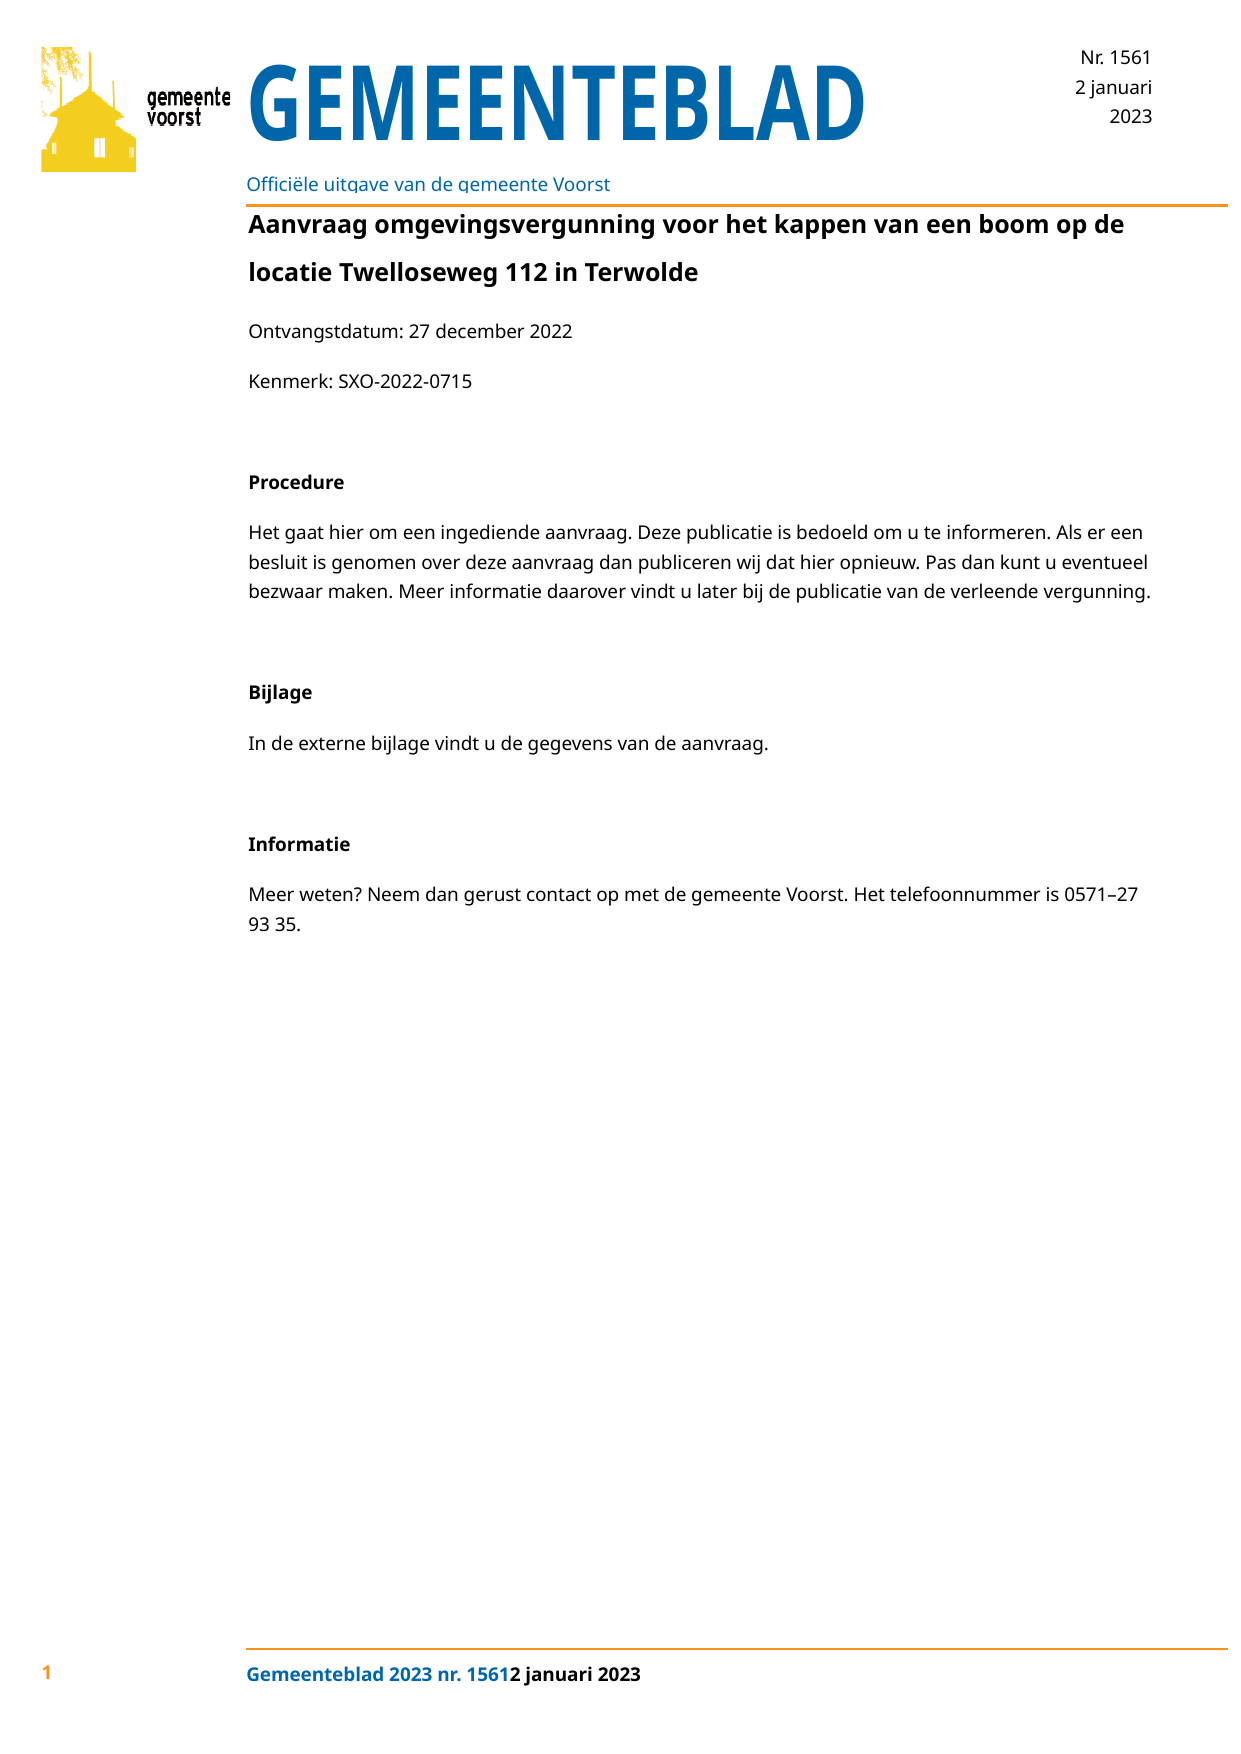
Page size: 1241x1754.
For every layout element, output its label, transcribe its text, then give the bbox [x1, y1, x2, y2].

text Aanvraag omgevingsvergunning voor het kappen van een boom op de locatie Twelloseweg 112 in Terwolde [248, 207, 1152, 288]
text Ontvangstdatum: 27 december 2022 [248, 318, 1152, 344]
picture [41, 47, 231, 172]
text Meer weten? Neem dan gerust contact op met de gemeente Voorst. Het telefoonnummer is 0571–27 93 35. [248, 881, 1152, 937]
text Informatie [248, 831, 1152, 857]
text In de externe bijlage vindt u de gegevens van de aanvraag. [248, 730, 1152, 756]
text Het gaat hier om een ingediende aanvraag. Deze publicatie is bedoeld om u te informeren. Als er een besluit is genomen over deze aanvraag dan publiceren wij dat hier opnieuw. Pas dan kunt u eventueel bezwaar maken. Meer informatie daarover vindt u later bij de publicatie van de verleende vergunning. [248, 519, 1152, 604]
text Kenmerk: SXO-2022-0715 [248, 368, 1152, 394]
text Procedure [248, 469, 1152, 495]
text Bijlage [248, 679, 1152, 705]
